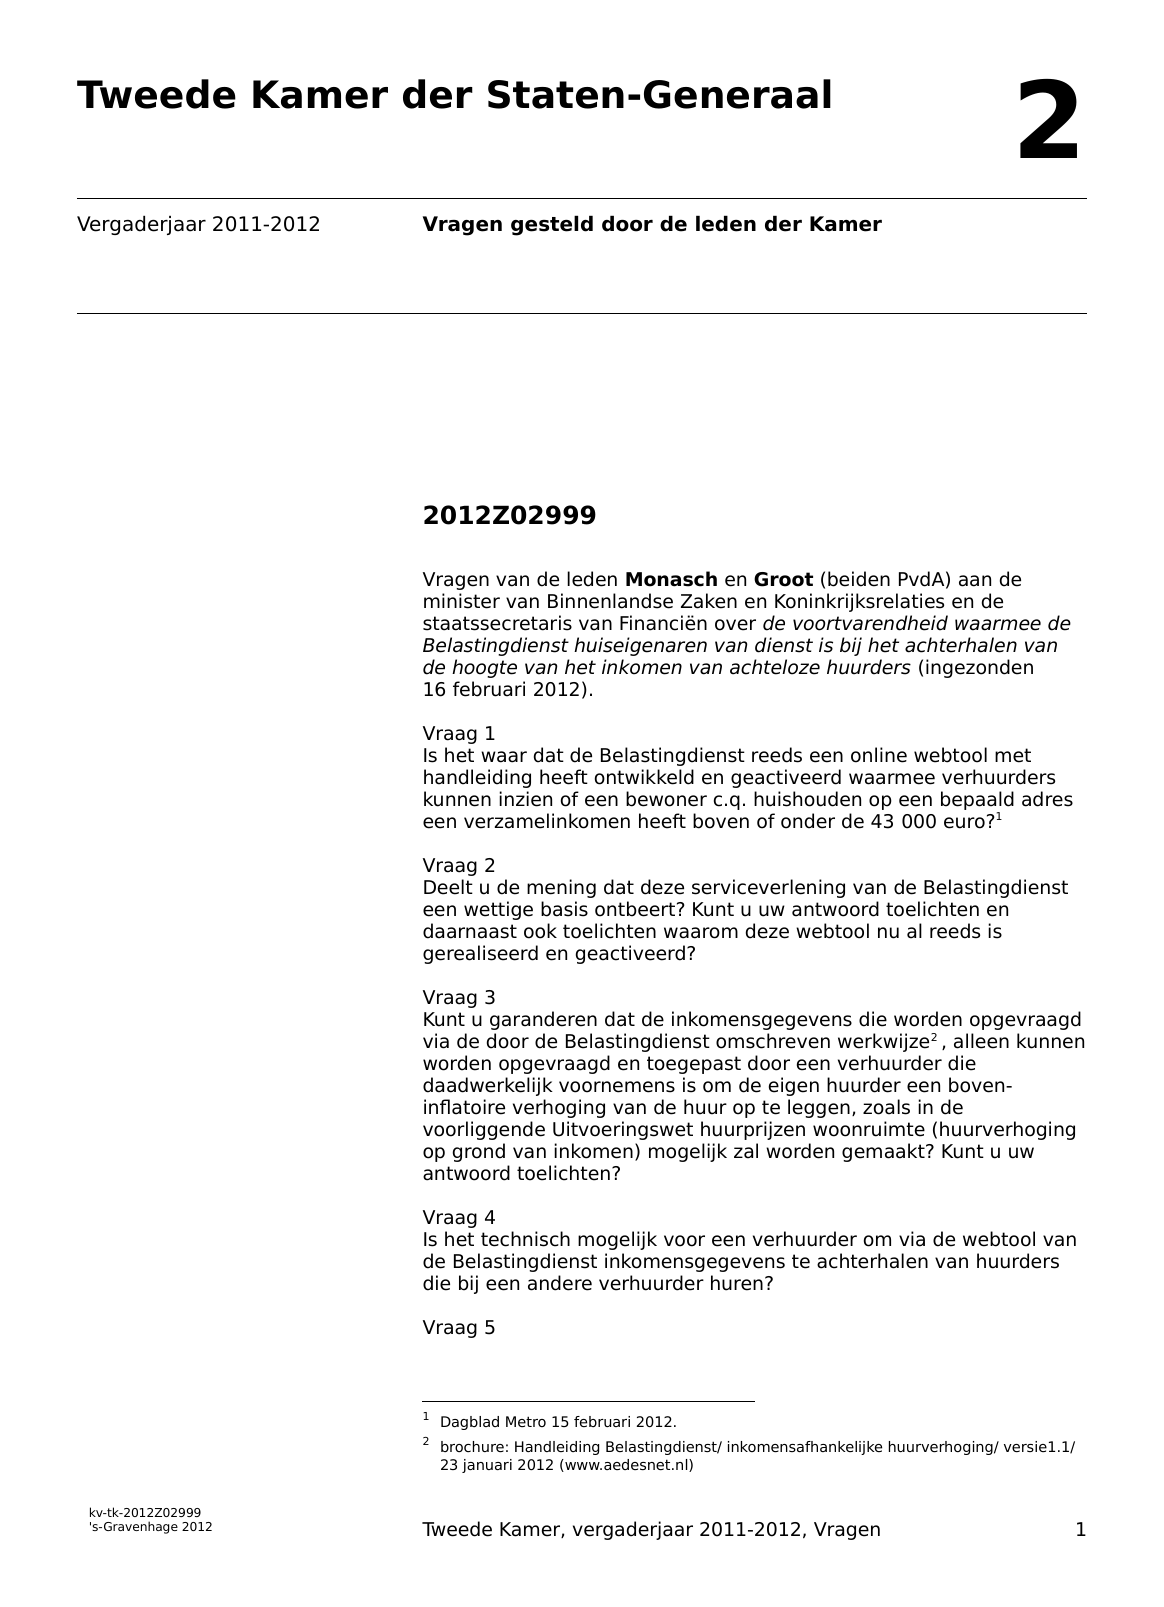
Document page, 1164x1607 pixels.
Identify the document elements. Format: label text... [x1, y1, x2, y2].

text Vragen van de leden Monasch en Groot (beiden PvdA) aan de minister van Binnenlandse Zaken en Koninkrijksrelaties en de staatssecretaris van Financiën over de voortvarendheid waarmee de Belastingdienst huiseigenaren van dienst is bij het achterhalen van de hoogte van het inkomen van achteloze huurders (ingezonden 16 februari 2012). [422, 569, 1087, 701]
text 's-Gravenhage 2012 [88, 1520, 323, 1534]
table_cell Vragen gesteld door de leden der Kamer [422, 199, 1087, 313]
text brochure: Handleiding Belastingdienst/ inkomensafhankelijke huurverhoging/ versie1.1/ 23 januari 2012 (www.aedesnet.nl) [422, 1435, 1087, 1474]
text Vraag 3 [422, 987, 1087, 1009]
table_header 2 [886, 59, 1087, 198]
text kv-tk-2012Z02999 [88, 1506, 323, 1520]
text Vraag 1 [422, 723, 1087, 745]
table_header Tweede Kamer der Staten-Generaal [77, 59, 886, 198]
text Vraag 5 [422, 1317, 1087, 1339]
text 2012Z02999 [422, 501, 1087, 531]
text Deelt u de mening dat deze serviceverlening van de Belastingdienst een wettige basis ontbeert? Kunt u uw antwoord toelichten en daarnaast ook toelichten waarom deze webtool nu al reeds is gerealiseerd en geactiveerd? [422, 877, 1087, 965]
text Kunt u garanderen dat de inkomensgegevens die worden opgevraagd via de door de Belastingdienst omschreven werkwijze, alleen kunnen worden opgevraagd en toegepast door een verhuurder die daadwerkelijk voornemens is om de eigen huurder een boven-inflatoire verhoging van de huur op te leggen, zoals in de voorliggende Uitvoeringswet huurprijzen woonruimte (huurverhoging op grond van inkomen) mogelijk zal worden gemaakt? Kunt u uw antwoord toelichten? [422, 1009, 1087, 1185]
text Is het waar dat de Belastingdienst reeds een online webtool met handleiding heeft ontwikkeld en geactiveerd waarmee verhuurders kunnen inzien of een bewoner c.q. huishouden op een bepaald adres een verzamelinkomen heeft boven of onder de 43 000 euro? [422, 745, 1087, 833]
text Dagblad Metro 15 februari 2012. [422, 1410, 1087, 1432]
text Vraag 4 [422, 1207, 1087, 1229]
text Is het technisch mogelijk voor een verhuurder om via de webtool van de Belastingdienst inkomensgegevens te achterhalen van huurders die bij een andere verhuurder huren? [422, 1229, 1087, 1295]
text Vraag 2 [422, 855, 1087, 877]
table_cell Vergaderjaar 2011-2012 [77, 199, 422, 313]
